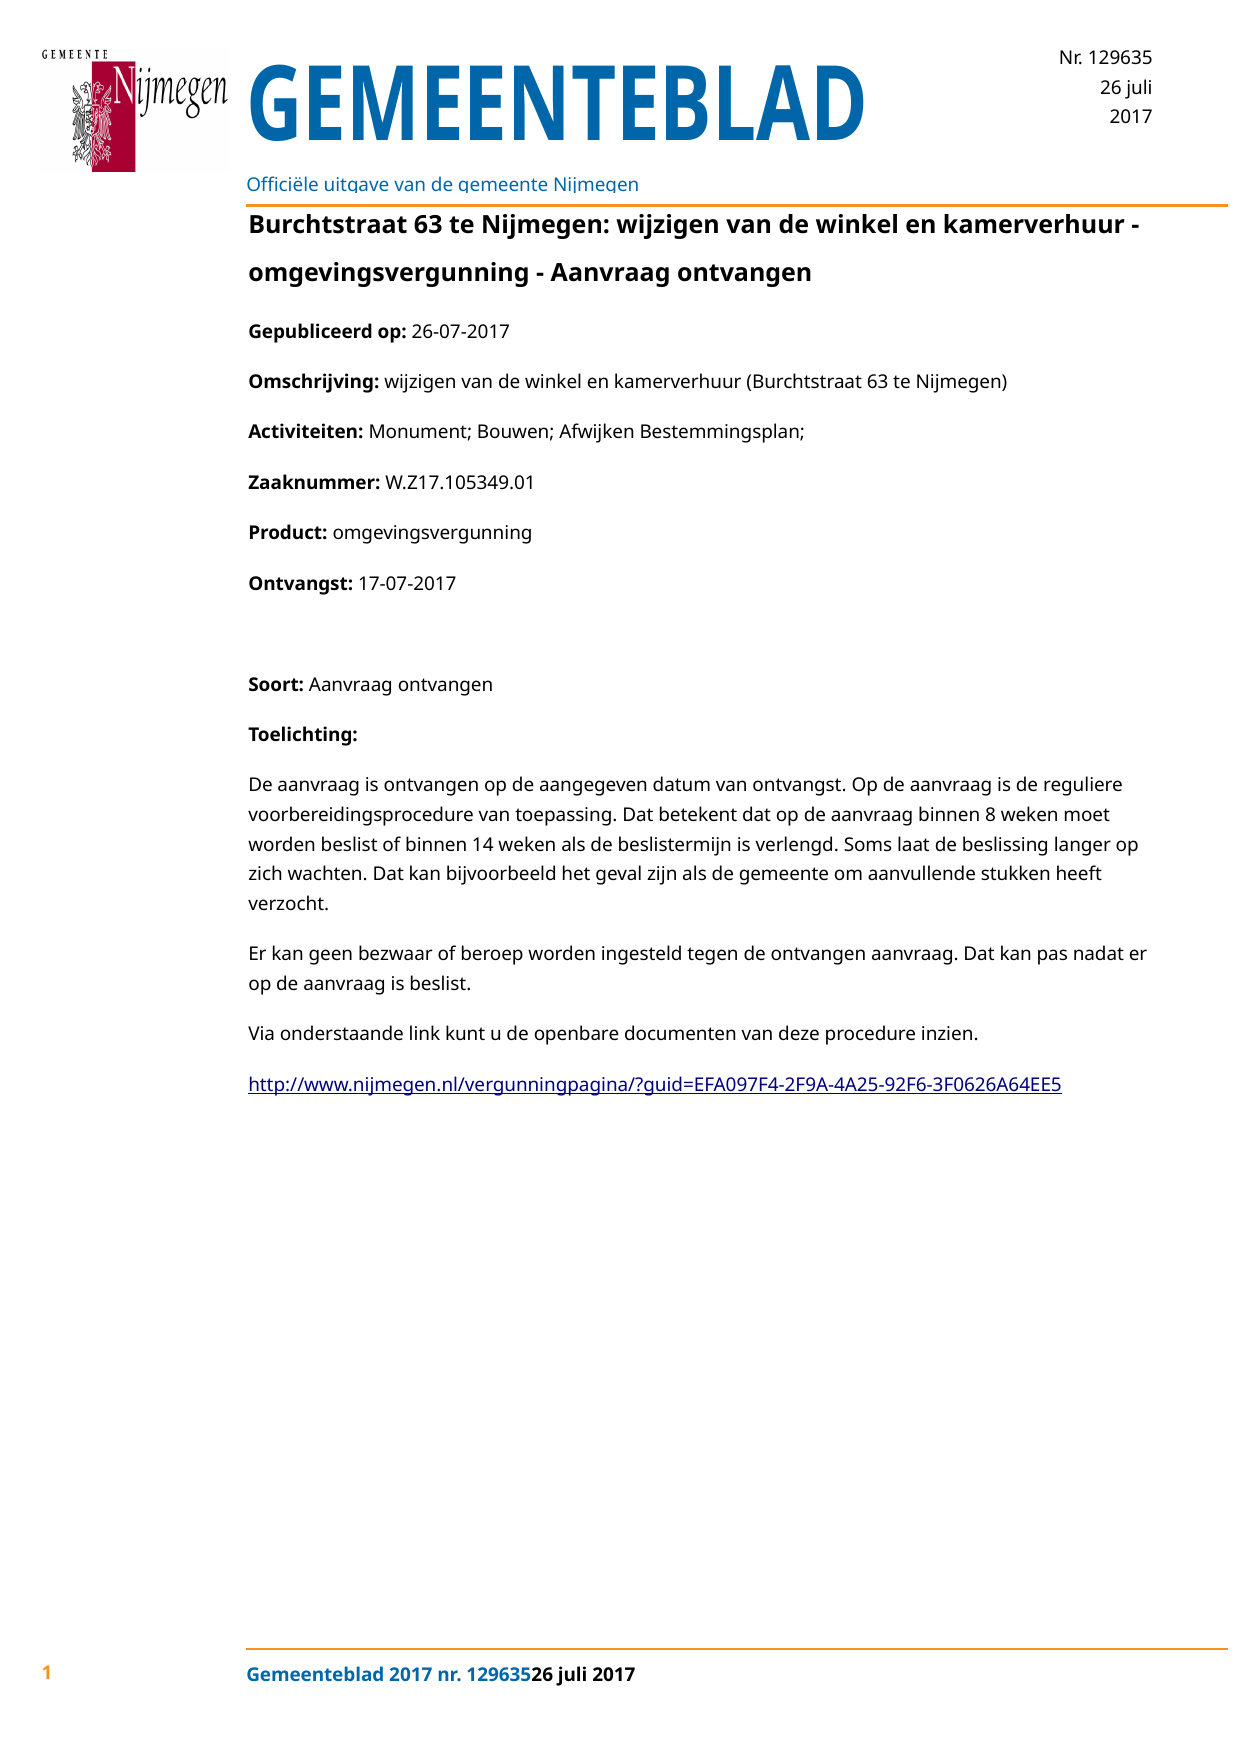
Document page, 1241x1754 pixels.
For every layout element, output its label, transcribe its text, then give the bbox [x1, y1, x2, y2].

text Zaaknummer: W.Z17.105349.01 [248, 469, 1152, 495]
text Product: omgevingsvergunning [248, 519, 1152, 545]
text Via onderstaande link kunt u de openbare documenten van deze procedure inzien. [248, 1020, 1152, 1046]
text Burchtstraat 63 te Nijmegen: wijzigen van de winkel en kamerverhuur - omgevingsvergunning - Aanvraag ontvangen [248, 207, 1152, 288]
text De aanvraag is ontvangen op de aangegeven datum van ontvangst. Op de aanvraag is de reguliere voorbereidingsprocedure van toepassing. Dat betekent dat op de aanvraag binnen 8 weken moet worden beslist of binnen 14 weken als de beslistermijn is verlengd. Soms laat de beslissing langer op zich wachten. Dat kan bijvoorbeeld het geval zijn als de gemeente om aanvullende stukken heeft verzocht. [248, 772, 1152, 916]
text Soort: Aanvraag ontvangen [248, 671, 1152, 697]
text Er kan geen bezwaar of beroep worden ingesteld tegen de ontvangen aanvraag. Dat kan pas nadat er op de aanvraag is beslist. [248, 940, 1152, 996]
text Toelichting: [248, 721, 1152, 747]
text Activiteiten: Monument; Bouwen; Afwijken Bestemmingsplan; [248, 419, 1152, 444]
text Ontvangst: 17-07-2017 [248, 570, 1152, 596]
text http://www.nijmegen.nl/vergunningpagina/?guid=EFA097F4-2F9A-4A25-92F6-3F0626A64EE5 [248, 1071, 1152, 1097]
picture [41, 47, 231, 172]
text Omschrijving: wijzigen van de winkel en kamerverhuur (Burchtstraat 63 te Nijmegen) [248, 368, 1152, 394]
text Gepubliceerd op: 26-07-2017 [248, 318, 1152, 344]
